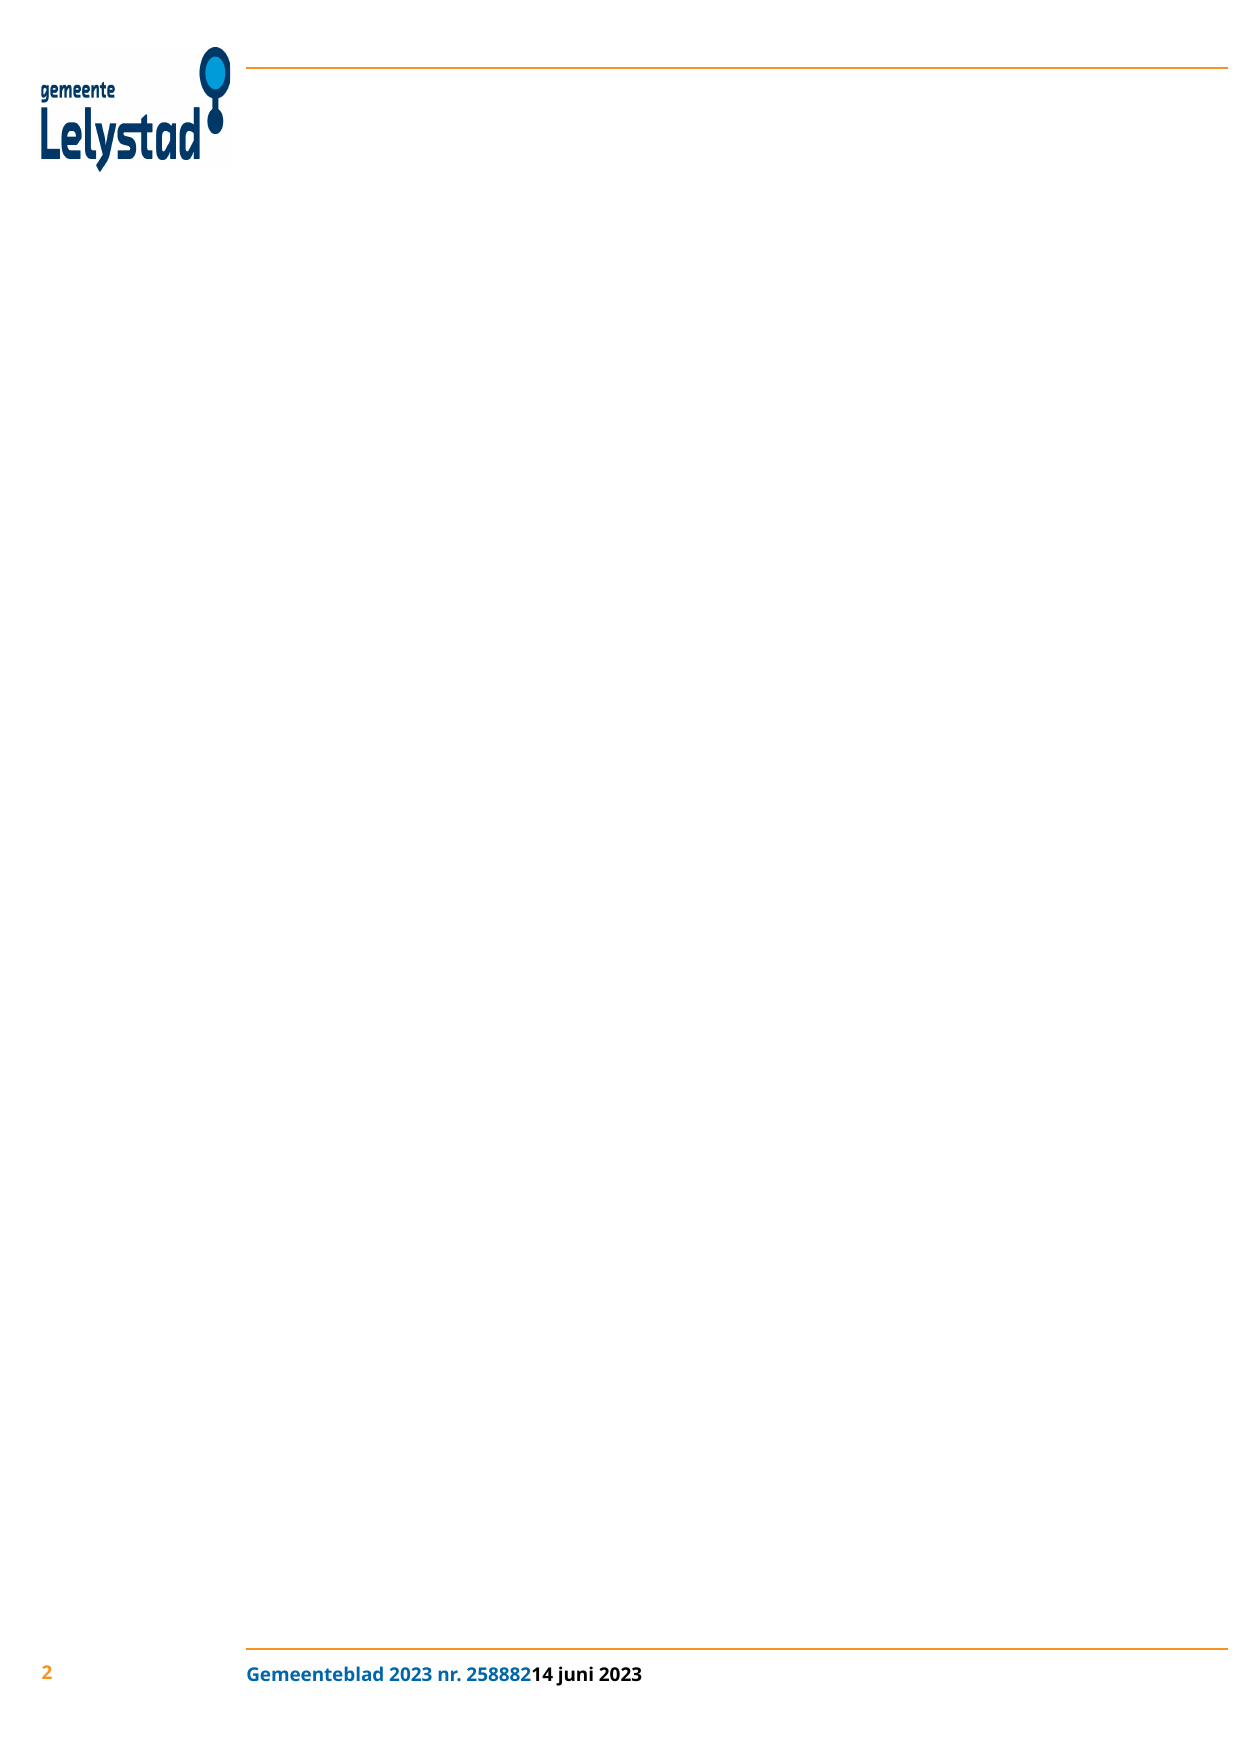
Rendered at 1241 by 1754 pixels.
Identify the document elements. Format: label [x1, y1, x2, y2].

picture [41, 47, 231, 172]
